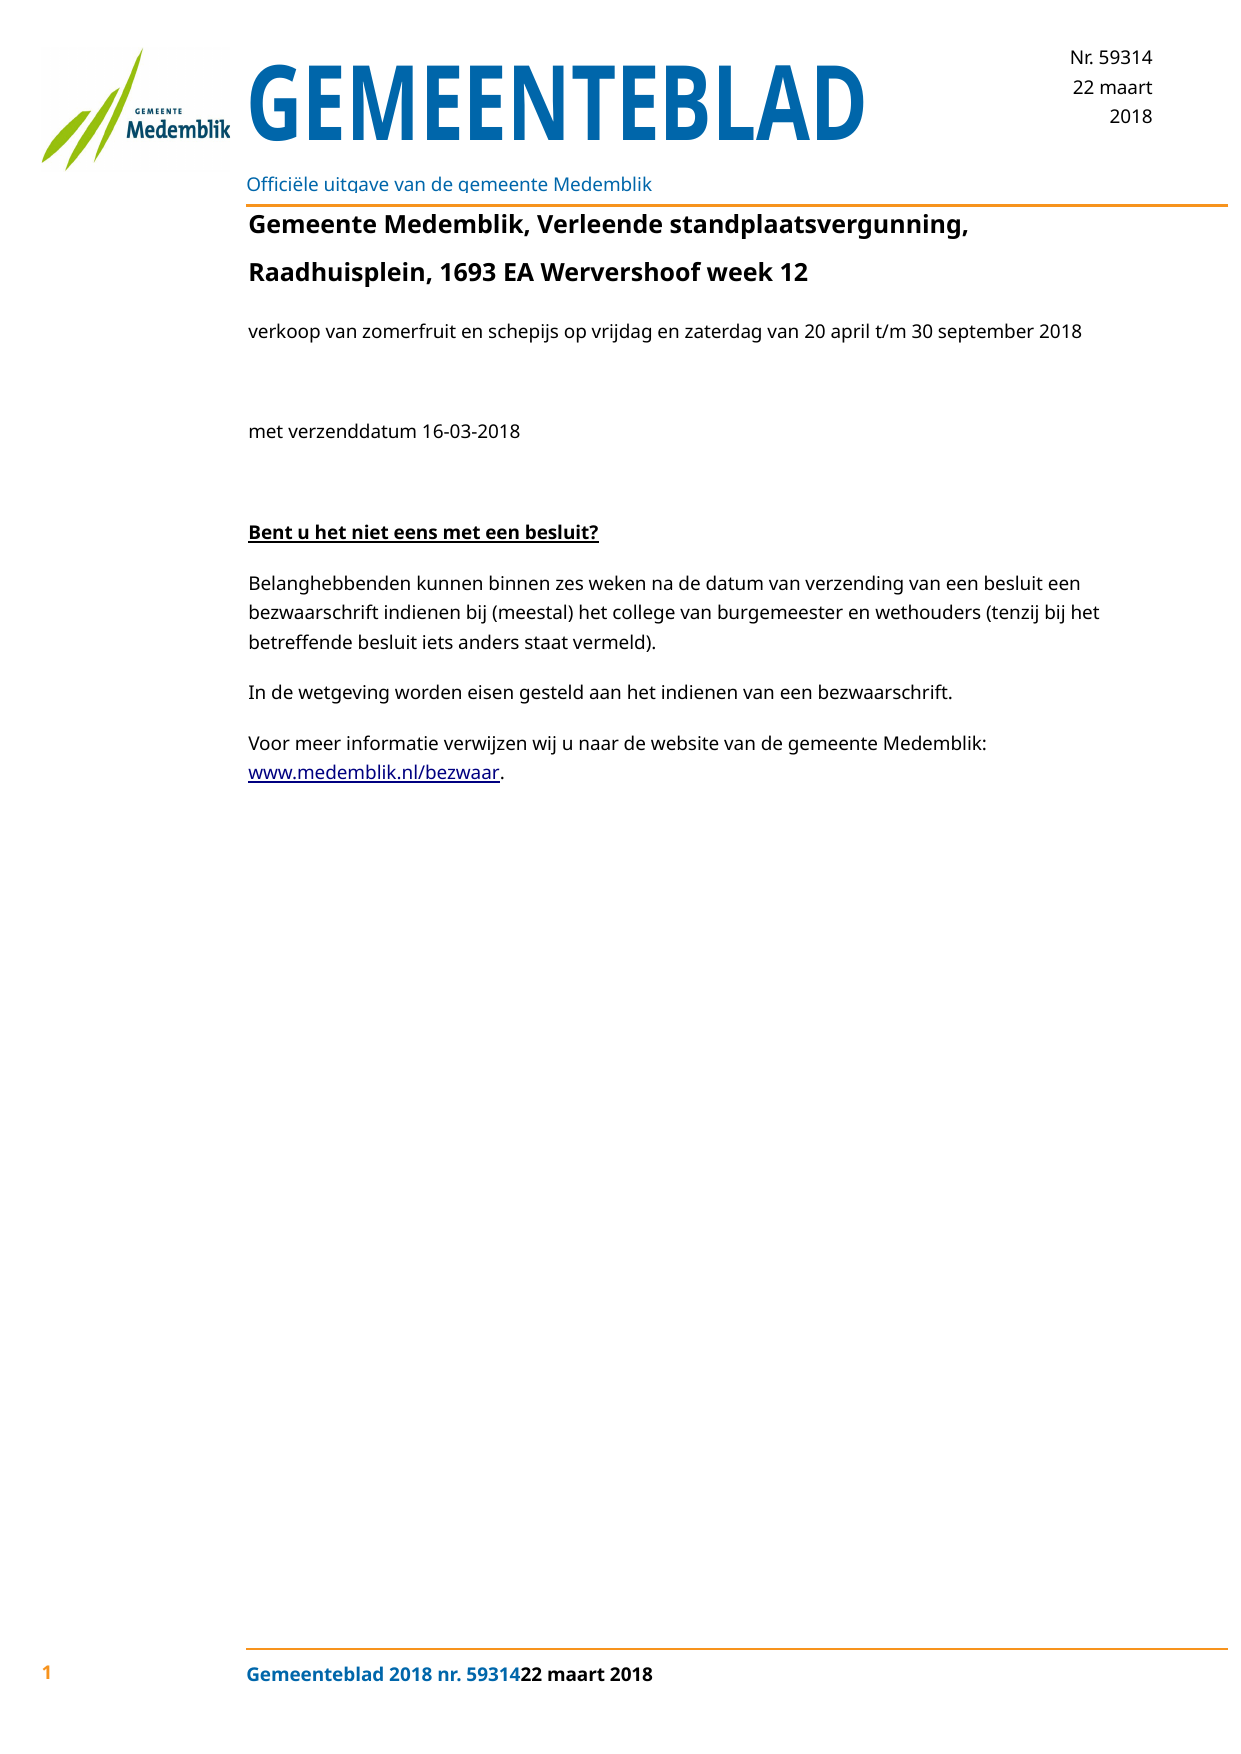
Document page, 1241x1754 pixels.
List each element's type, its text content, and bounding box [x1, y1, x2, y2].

text Belanghebbenden kunnen binnen zes weken na de datum van verzending van een besluit een bezwaarschrift indienen bij (meestal) het college van burgemeester en wethouders (tenzij bij het betreffende besluit iets anders staat vermeld). [248, 570, 1152, 655]
text In de wetgeving worden eisen gesteld aan het indienen van een bezwaarschrift. [248, 679, 1152, 705]
text Gemeente Medemblik, Verleende standplaatsvergunning, Raadhuisplein, 1693 EA Wervershoof week 12 [248, 207, 1152, 288]
text met verzenddatum 16-03-2018 [248, 419, 1152, 444]
text Bent u het niet eens met een besluit? [248, 519, 1152, 545]
text Voor meer informatie verwijzen wij u naar de website van de gemeente Medemblik: www.medemblik.nl/bezwaar. [248, 730, 1152, 785]
text verkoop van zomerfruit en schepijs op vrijdag en zaterdag van 20 april t/m 30 september 2018 [248, 318, 1152, 344]
picture [41, 47, 231, 172]
